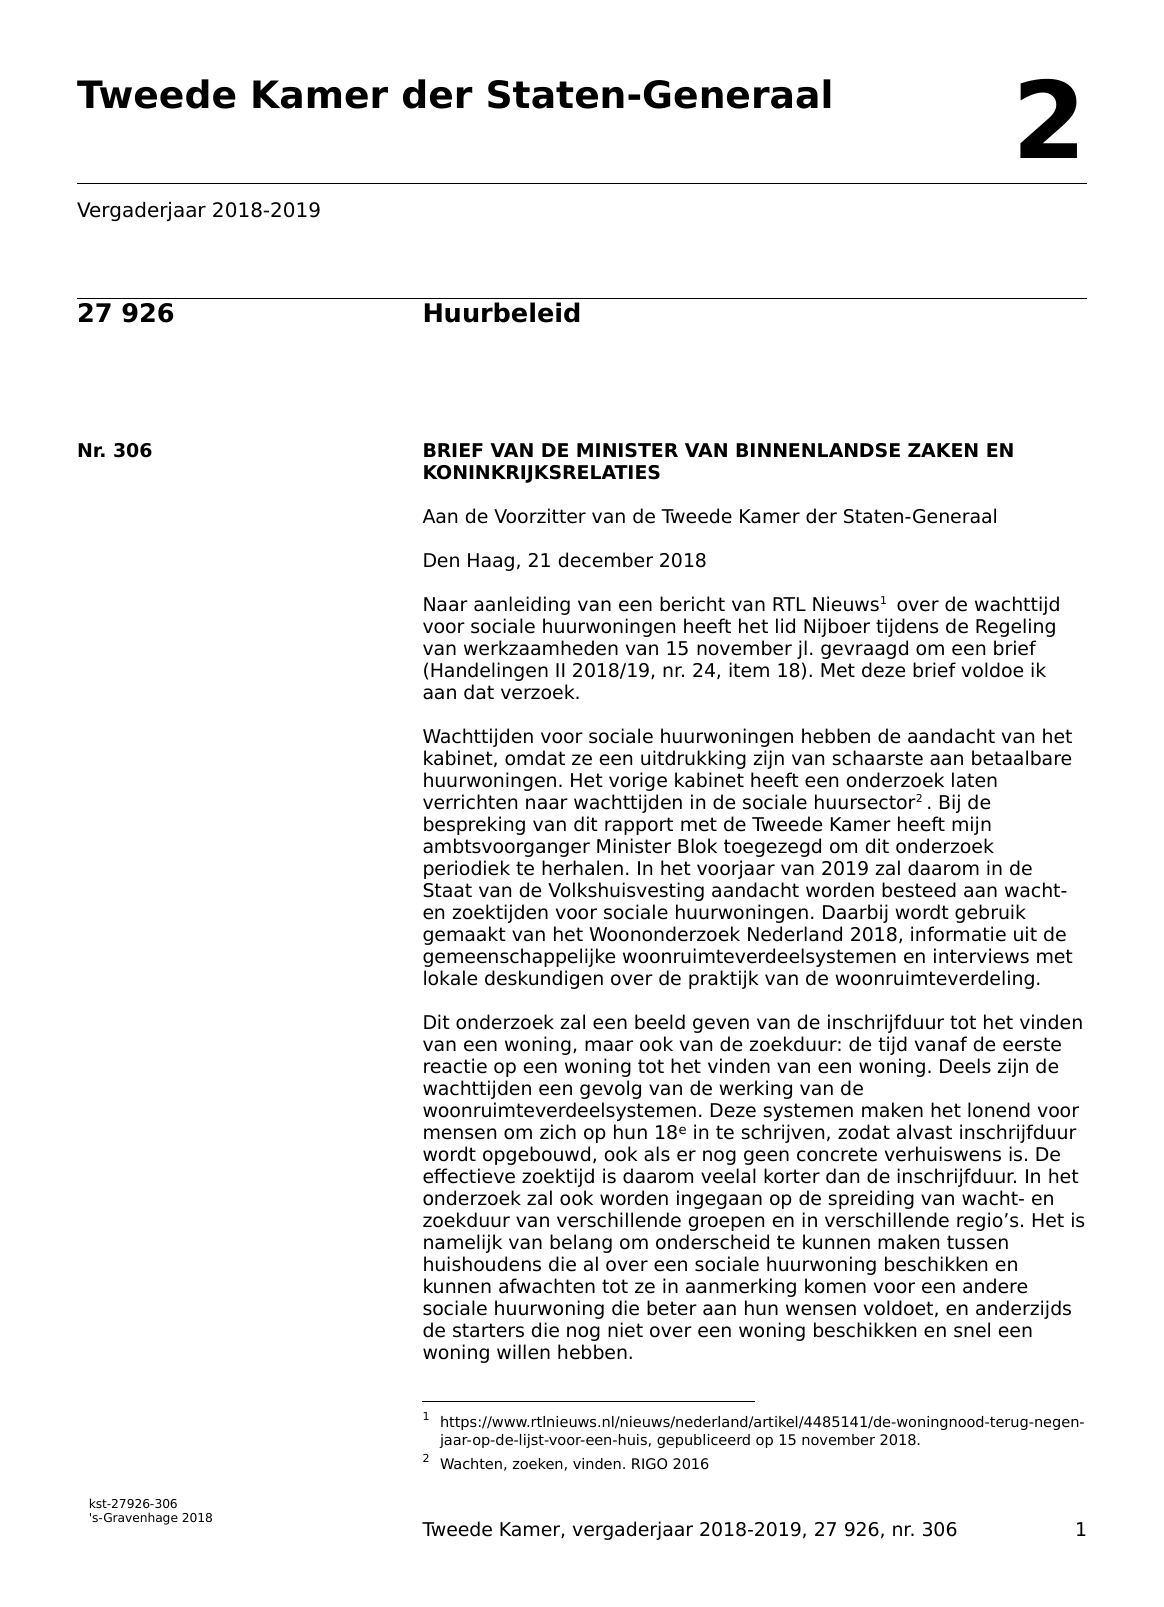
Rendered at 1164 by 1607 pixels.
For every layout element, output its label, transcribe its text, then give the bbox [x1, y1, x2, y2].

text https://www.rtlnieuws.nl/nieuws/nederland/artikel/4485141/de-woningnood-terug-negen-jaar-op-de-lijst-voor-een-huis, gepubliceerd op 15 november 2018. [422, 1410, 1087, 1449]
text Den Haag, 21 december 2018 [422, 550, 1087, 572]
subtitle 27 926 Huurbeleid [77, 299, 1087, 329]
text Dit onderzoek zal een beeld geven van de inschrijfduur tot het vinden van een woning, maar ook van de zoekduur: de tijd vanaf de eerste reactie op een woning tot het vinden van een woning. Deels zijn de wachttijden een gevolg van de werking van de woonruimteverdeelsystemen. Deze systemen maken het lonend voor mensen om zich op hun 18e in te schrijven, zodat alvast inschrijfduur wordt opgebouwd, ook als er nog geen concrete verhuiswens is. De effectieve zoektijd is daarom veelal korter dan de inschrijfduur. In het onderzoek zal ook worden ingegaan op de spreiding van wacht- en zoekduur van verschillende groepen en in verschillende regio’s. Het is namelijk van belang om onderscheid te kunnen maken tussen huishoudens die al over een sociale huurwoning beschikken en kunnen afwachten tot ze in aanmerking komen voor een andere sociale huurwoning die beter aan hun wensen voldoet, en anderzijds de starters die nog niet over een woning beschikken en snel een woning willen hebben. [422, 1012, 1087, 1364]
text kst-27926-306 [88, 1497, 323, 1511]
table_header 2 [886, 59, 1087, 183]
table_header Tweede Kamer der Staten-Generaal [77, 59, 886, 183]
text Wachttijden voor sociale huurwoningen hebben de aandacht van het kabinet, omdat ze een uitdrukking zijn van schaarste aan betaalbare huurwoningen. Het vorige kabinet heeft een onderzoek laten verrichten naar wachttijden in de sociale huursector. Bij de bespreking van dit rapport met de Tweede Kamer heeft mijn ambtsvoorganger Minister Blok toegezegd om dit onderzoek periodiek te herhalen. In het voorjaar van 2019 zal daarom in de Staat van de Volkshuisvesting aandacht worden besteed aan wacht- en zoektijden voor sociale huurwoningen. Daarbij wordt gebruik gemaakt van het Woononderzoek Nederland 2018, informatie uit de gemeenschappelijke woonruimteverdeelsystemen en interviews met lokale deskundigen over de praktijk van de woonruimteverdeling. [422, 726, 1087, 990]
subtitle Nr. 306 BRIEF VAN DE MINISTER VAN BINNENLANDSE ZAKEN EN KONINKRIJKSRELATIES [77, 440, 1087, 484]
text Wachten, zoeken, vinden. RIGO 2016 [422, 1452, 1087, 1474]
text Naar aanleiding van een bericht van RTL Nieuws over de wachttijd voor sociale huurwoningen heeft het lid Nijboer tijdens de Regeling van werkzaamheden van 15 november jl. gevraagd om een brief (Handelingen II 2018/19, nr. 24, item 18). Met deze brief voldoe ik aan dat verzoek. [422, 594, 1087, 704]
text Aan de Voorzitter van de Tweede Kamer der Staten-Generaal [422, 506, 1087, 528]
text 's-Gravenhage 2018 [88, 1511, 323, 1525]
table_cell Vergaderjaar 2018-2019 [77, 184, 1087, 298]
